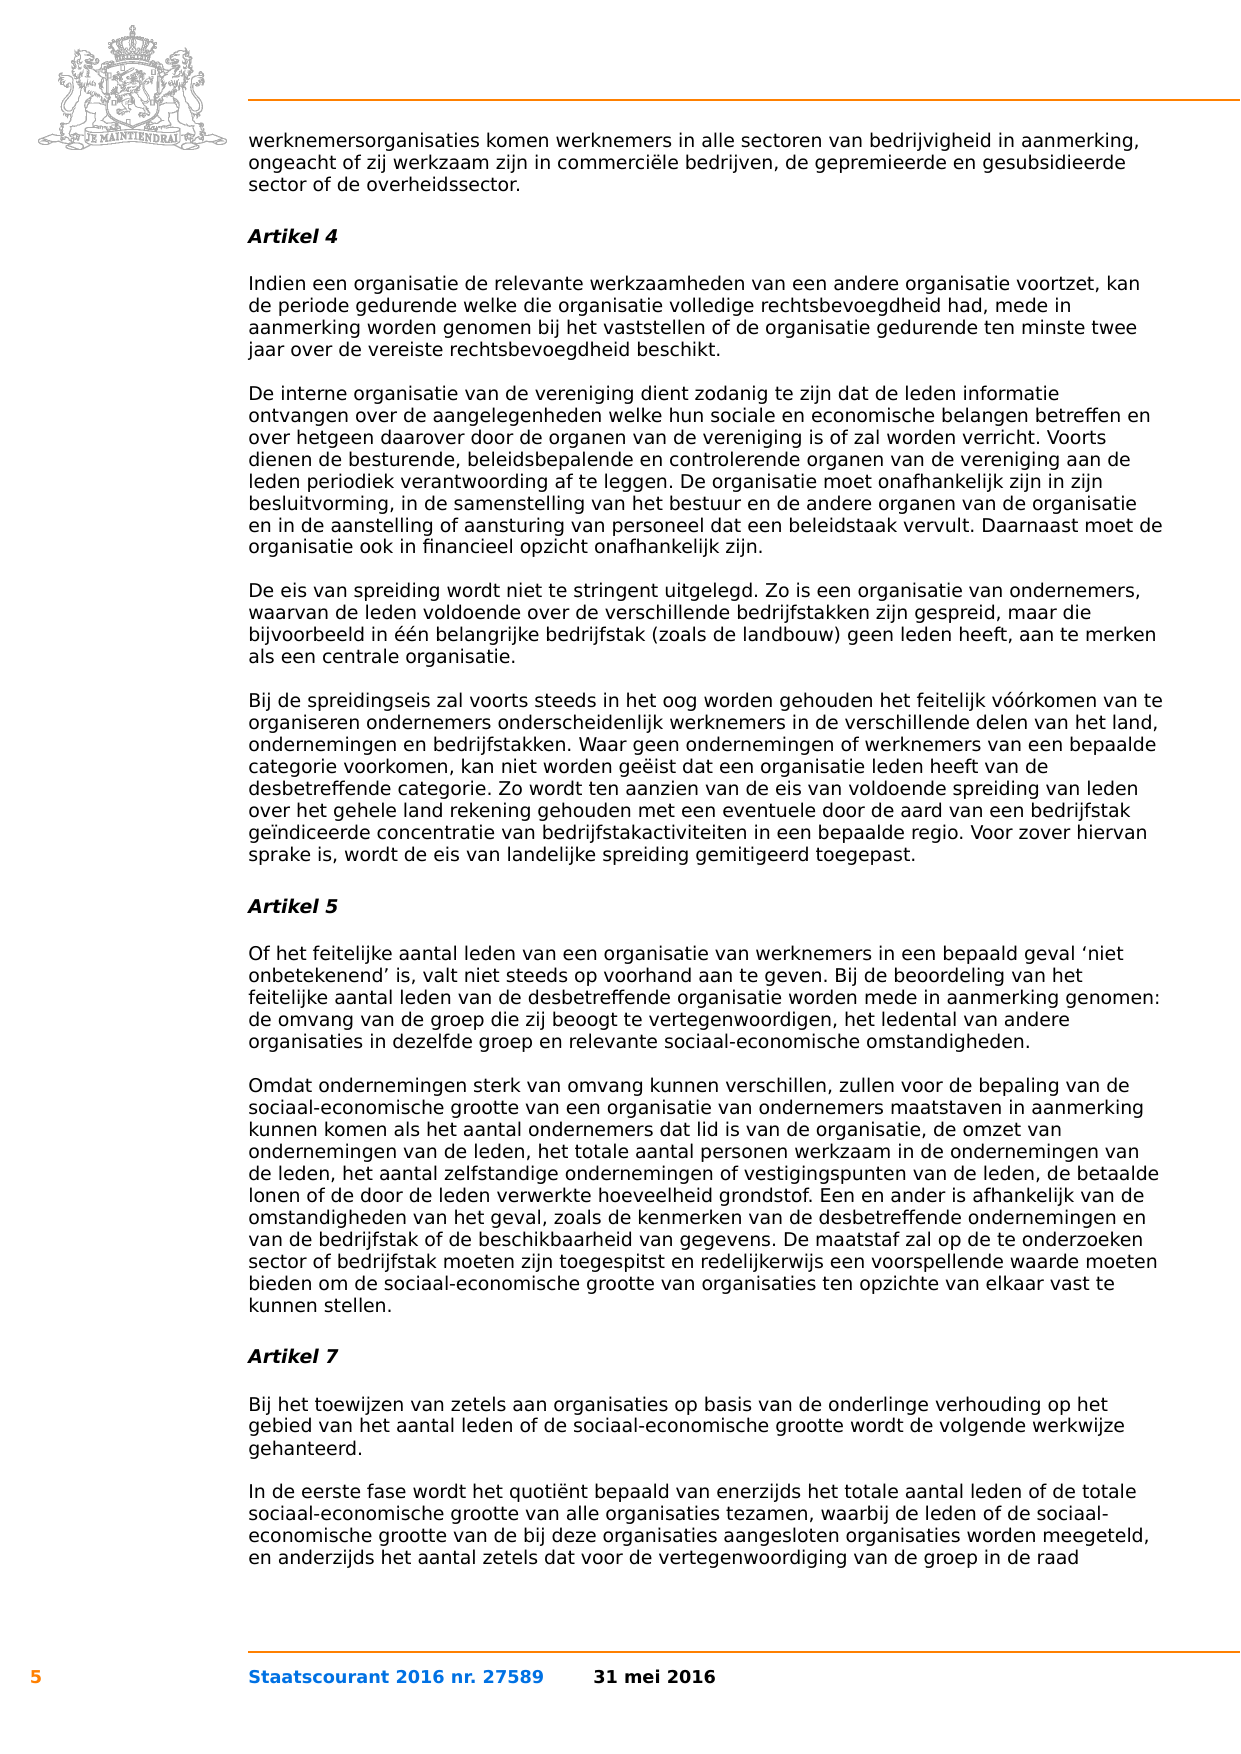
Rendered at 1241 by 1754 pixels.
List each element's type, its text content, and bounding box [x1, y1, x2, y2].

text werknemersorganisaties komen werknemers in alle sectoren van bedrijvigheid in aanmerking, ongeacht of zij werkzaam zijn in commerciële bedrijven, de gepremieerde en gesubsidieerde sector of de overheidssector. [248, 130, 1163, 196]
subtitle Artikel 7 [248, 1346, 1163, 1368]
text Of het feitelijke aantal leden van een organisatie van werknemers in een bepaald geval ‘niet onbetekenend’ is, valt niet steeds op voorhand aan te geven. Bij de beoordeling van het feitelijke aantal leden van de desbetreffende organisatie worden mede in aanmerking genomen: de omvang van de groep die zij beoogt te vertegenwoordigen, het ledental van andere organisaties in dezelfde groep en relevante sociaal-economische omstandigheden. [248, 943, 1163, 1053]
text In de eerste fase wordt het quotiënt bepaald van enerzijds het totale aantal leden of de totale sociaal-economische grootte van alle organisaties tezamen, waarbij de leden of de sociaal-economische grootte van de bij deze organisaties aangesloten organisaties worden meegeteld, en anderzijds het aantal zetels dat voor de vertegenwoordiging van de groep in de raad [248, 1481, 1163, 1569]
subtitle Artikel 5 [248, 896, 1163, 918]
subtitle Artikel 4 [248, 226, 1163, 248]
text De eis van spreiding wordt niet te stringent uitgelegd. Zo is een organisatie van ondernemers, waarvan de leden voldoende over de verschillende bedrijfstakken zijn gespreid, maar die bijvoorbeeld in één belangrijke bedrijfstak (zoals de landbouw) geen leden heeft, aan te merken als een centrale organisatie. [248, 580, 1163, 668]
text De interne organisatie van de vereniging dient zodanig te zijn dat de leden informatie ontvangen over de aangelegenheden welke hun sociale en economische belangen betreffen en over hetgeen daarover door de organen van de vereniging is of zal worden verricht. Voorts dienen de besturende, beleidsbepalende en controlerende organen van de vereniging aan de leden periodiek verantwoording af te leggen. De organisatie moet onafhankelijk zijn in zijn besluitvorming, in de samenstelling van het bestuur en de andere organen van de organisatie en in de aanstelling of aansturing van personeel dat een beleidstaak vervult. Daarnaast moet de organisatie ook in financieel opzicht onafhankelijk zijn. [248, 383, 1163, 558]
text Indien een organisatie de relevante werkzaamheden van een andere organisatie voortzet, kan de periode gedurende welke die organisatie volledige rechtsbevoegdheid had, mede in aanmerking worden genomen bij het vaststellen of de organisatie gedurende ten minste twee jaar over de vereiste rechtsbevoegdheid beschikt. [248, 273, 1163, 361]
text Omdat ondernemingen sterk van omvang kunnen verschillen, zullen voor de bepaling van de sociaal-economische grootte van een organisatie van ondernemers maatstaven in aanmerking kunnen komen als het aantal ondernemers dat lid is van de organisatie, de omzet van ondernemingen van de leden, het totale aantal personen werkzaam in de ondernemingen van de leden, het aantal zelfstandige ondernemingen of vestigingspunten van de leden, de betaalde lonen of de door de leden verwerkte hoeveelheid grondstof. Een en ander is afhankelijk van de omstandigheden van het geval, zoals de kenmerken van de desbetreffende ondernemingen en van de bedrijfstak of de beschikbaarheid van gegevens. De maatstaf zal op de te onderzoeken sector of bedrijfstak moeten zijn toegespitst en redelijkerwijs een voorspellende waarde moeten bieden om de sociaal-economische grootte van organisaties ten opzichte van elkaar vast te kunnen stellen. [248, 1075, 1163, 1316]
text Bij de spreidingseis zal voorts steeds in het oog worden gehouden het feitelijk vóórkomen van te organiseren ondernemers onderscheidenlijk werknemers in de verschillende delen van het land, ondernemingen en bedrijfstakken. Waar geen ondernemingen of werknemers van een bepaalde categorie voorkomen, kan niet worden geëist dat een organisatie leden heeft van de desbetreffende categorie. Zo wordt ten aanzien van de eis van voldoende spreiding van leden over het gehele land rekening gehouden met een eventuele door de aard van een bedrijfstak geïndiceerde concentratie van bedrijfstakactiviteiten in een bepaalde regio. Voor zover hiervan sprake is, wordt de eis van landelijke spreiding gemitigeerd toegepast. [248, 690, 1163, 866]
text Bij het toewijzen van zetels aan organisaties op basis van de onderlinge verhouding op het gebied van het aantal leden of de sociaal-economische grootte wordt de volgende werkwijze gehanteerd. [248, 1393, 1163, 1459]
picture [38, 25, 227, 150]
